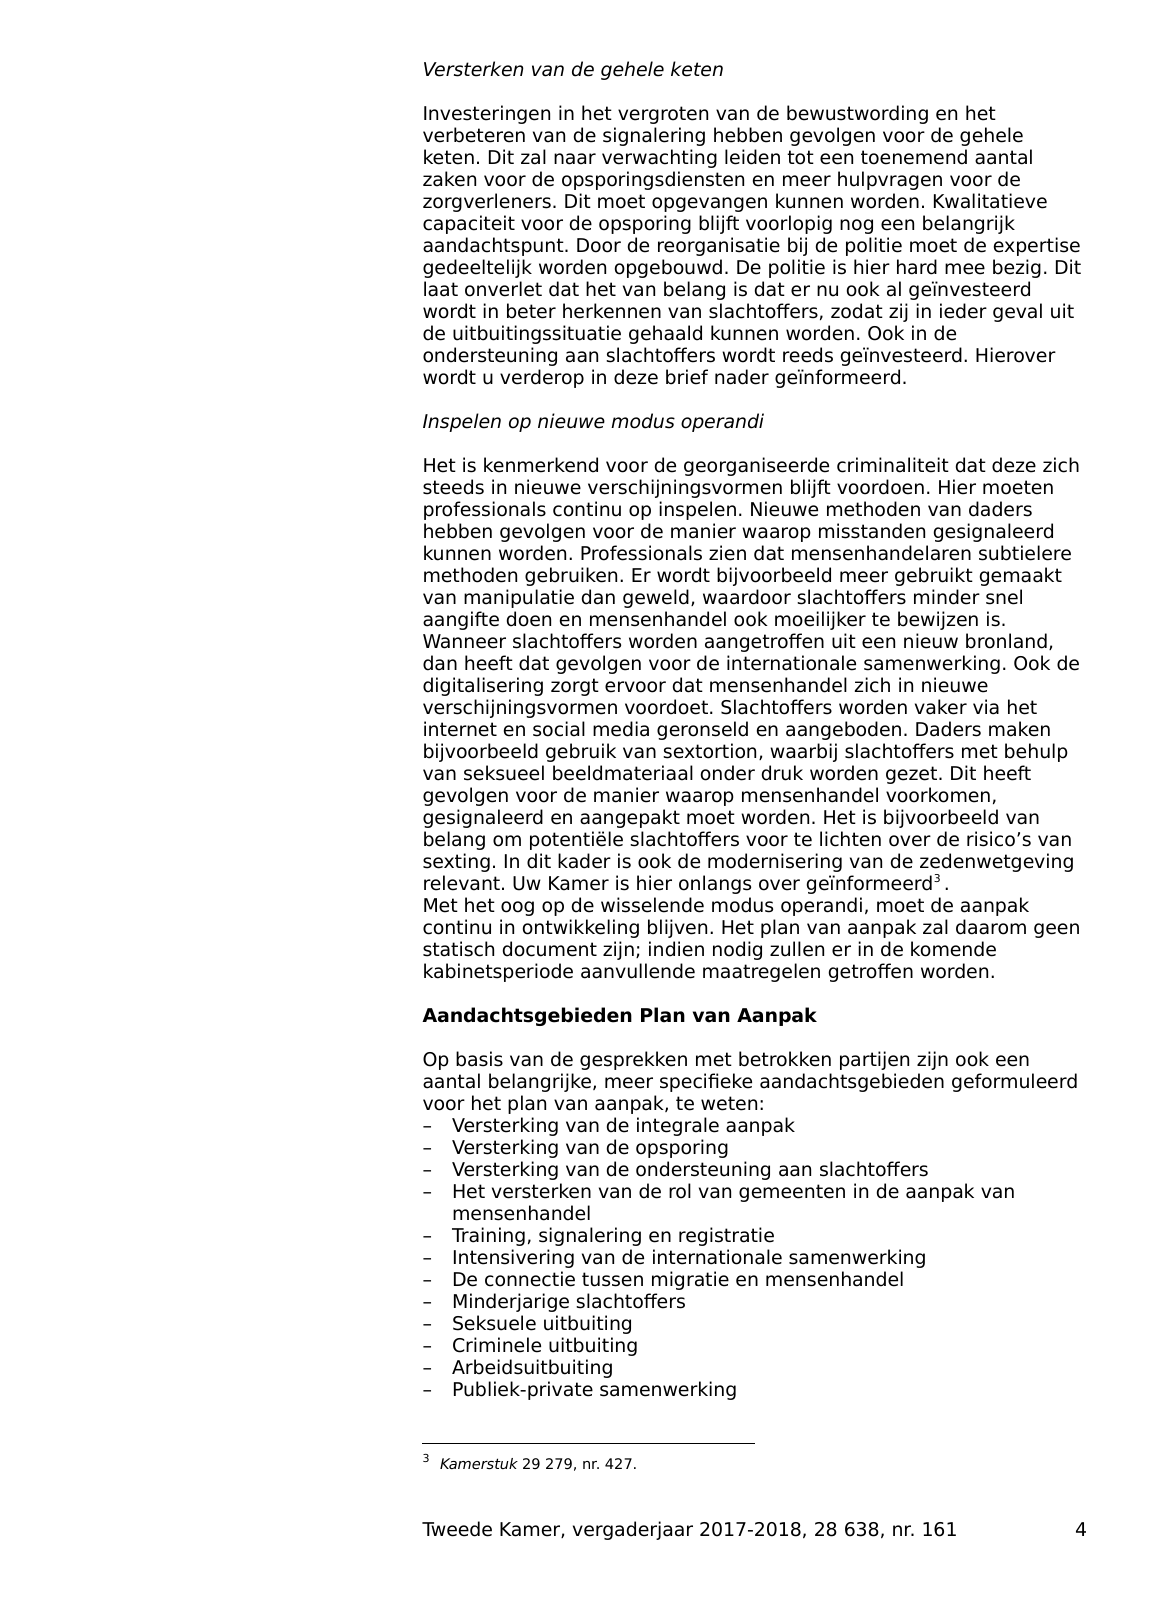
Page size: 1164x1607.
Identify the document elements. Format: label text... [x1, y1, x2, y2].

text – Versterking van de opsporing [422, 1137, 1087, 1159]
text – Het versterken van de rol van gemeenten in de aanpak van mensenhandel [422, 1181, 1087, 1225]
text – Versterking van de integrale aanpak [422, 1115, 1087, 1137]
text – Intensivering van de internationale samenwerking [422, 1247, 1087, 1269]
text – Seksuele uitbuiting [422, 1313, 1087, 1335]
text Investeringen in het vergroten van de bewustwording en het verbeteren van de signalering hebben gevolgen voor de gehele keten. Dit zal naar verwachting leiden tot een toenemend aantal zaken voor de opsporingsdiensten en meer hulpvragen voor de zorgverleners. Dit moet opgevangen kunnen worden. Kwalitatieve capaciteit voor de opsporing blijft voorlopig nog een belangrijk aandachtspunt. Door de reorganisatie bij de politie moet de expertise gedeeltelijk worden opgebouwd. De politie is hier hard mee bezig. Dit laat onverlet dat het van belang is dat er nu ook al geïnvesteerd wordt in beter herkennen van slachtoffers, zodat zij in ieder geval uit de uitbuitingssituatie gehaald kunnen worden. Ook in de ondersteuning aan slachtoffers wordt reeds geïnvesteerd. Hierover wordt u verderop in deze brief nader geïnformeerd. [422, 103, 1087, 389]
text Met het oog op de wisselende modus operandi, moet de aanpak continu in ontwikkeling blijven. Het plan van aanpak zal daarom geen statisch document zijn; indien nodig zullen er in de komende kabinetsperiode aanvullende maatregelen getroffen worden. [422, 895, 1087, 983]
text Kamerstuk 29 279, nr. 427. [422, 1452, 1087, 1474]
subtitle Versterken van de gehele keten [422, 59, 1087, 81]
text – Arbeidsuitbuiting [422, 1357, 1087, 1379]
text – Versterking van de ondersteuning aan slachtoffers [422, 1159, 1087, 1181]
text Op basis van de gesprekken met betrokken partijen zijn ook een aantal belangrijke, meer specifieke aandachtsgebieden geformuleerd voor het plan van aanpak, te weten: [422, 1049, 1087, 1115]
text – Publiek-private samenwerking [422, 1379, 1087, 1401]
text – Minderjarige slachtoffers [422, 1291, 1087, 1313]
subtitle Inspelen op nieuwe modus operandi [422, 411, 1087, 433]
text Het is kenmerkend voor de georganiseerde criminaliteit dat deze zich steeds in nieuwe verschijningsvormen blijft voordoen. Hier moeten professionals continu op inspelen. Nieuwe methoden van daders hebben gevolgen voor de manier waarop misstanden gesignaleerd kunnen worden. Professionals zien dat mensenhandelaren subtielere methoden gebruiken. Er wordt bijvoorbeeld meer gebruikt gemaakt van manipulatie dan geweld, waardoor slachtoffers minder snel aangifte doen en mensenhandel ook moeilijker te bewijzen is. Wanneer slachtoffers worden aangetroffen uit een nieuw bronland, dan heeft dat gevolgen voor de internationale samenwerking. Ook de digitalisering zorgt ervoor dat mensenhandel zich in nieuwe verschijningsvormen voordoet. Slachtoffers worden vaker via het internet en social media geronseld en aangeboden. Daders maken bijvoorbeeld gebruik van sextortion, waarbij slachtoffers met behulp van seksueel beeldmateriaal onder druk worden gezet. Dit heeft gevolgen voor de manier waarop mensenhandel voorkomen, gesignaleerd en aangepakt moet worden. Het is bijvoorbeeld van belang om potentiële slachtoffers voor te lichten over de risico’s van sexting. In dit kader is ook de modernisering van de zedenwetgeving relevant. Uw Kamer is hier onlangs over geïnformeerd. [422, 455, 1087, 895]
text – Criminele uitbuiting [422, 1335, 1087, 1357]
text – De connectie tussen migratie en mensenhandel [422, 1269, 1087, 1291]
text – Training, signalering en registratie [422, 1225, 1087, 1247]
subtitle Aandachtsgebieden Plan van Aanpak [422, 1005, 1087, 1027]
